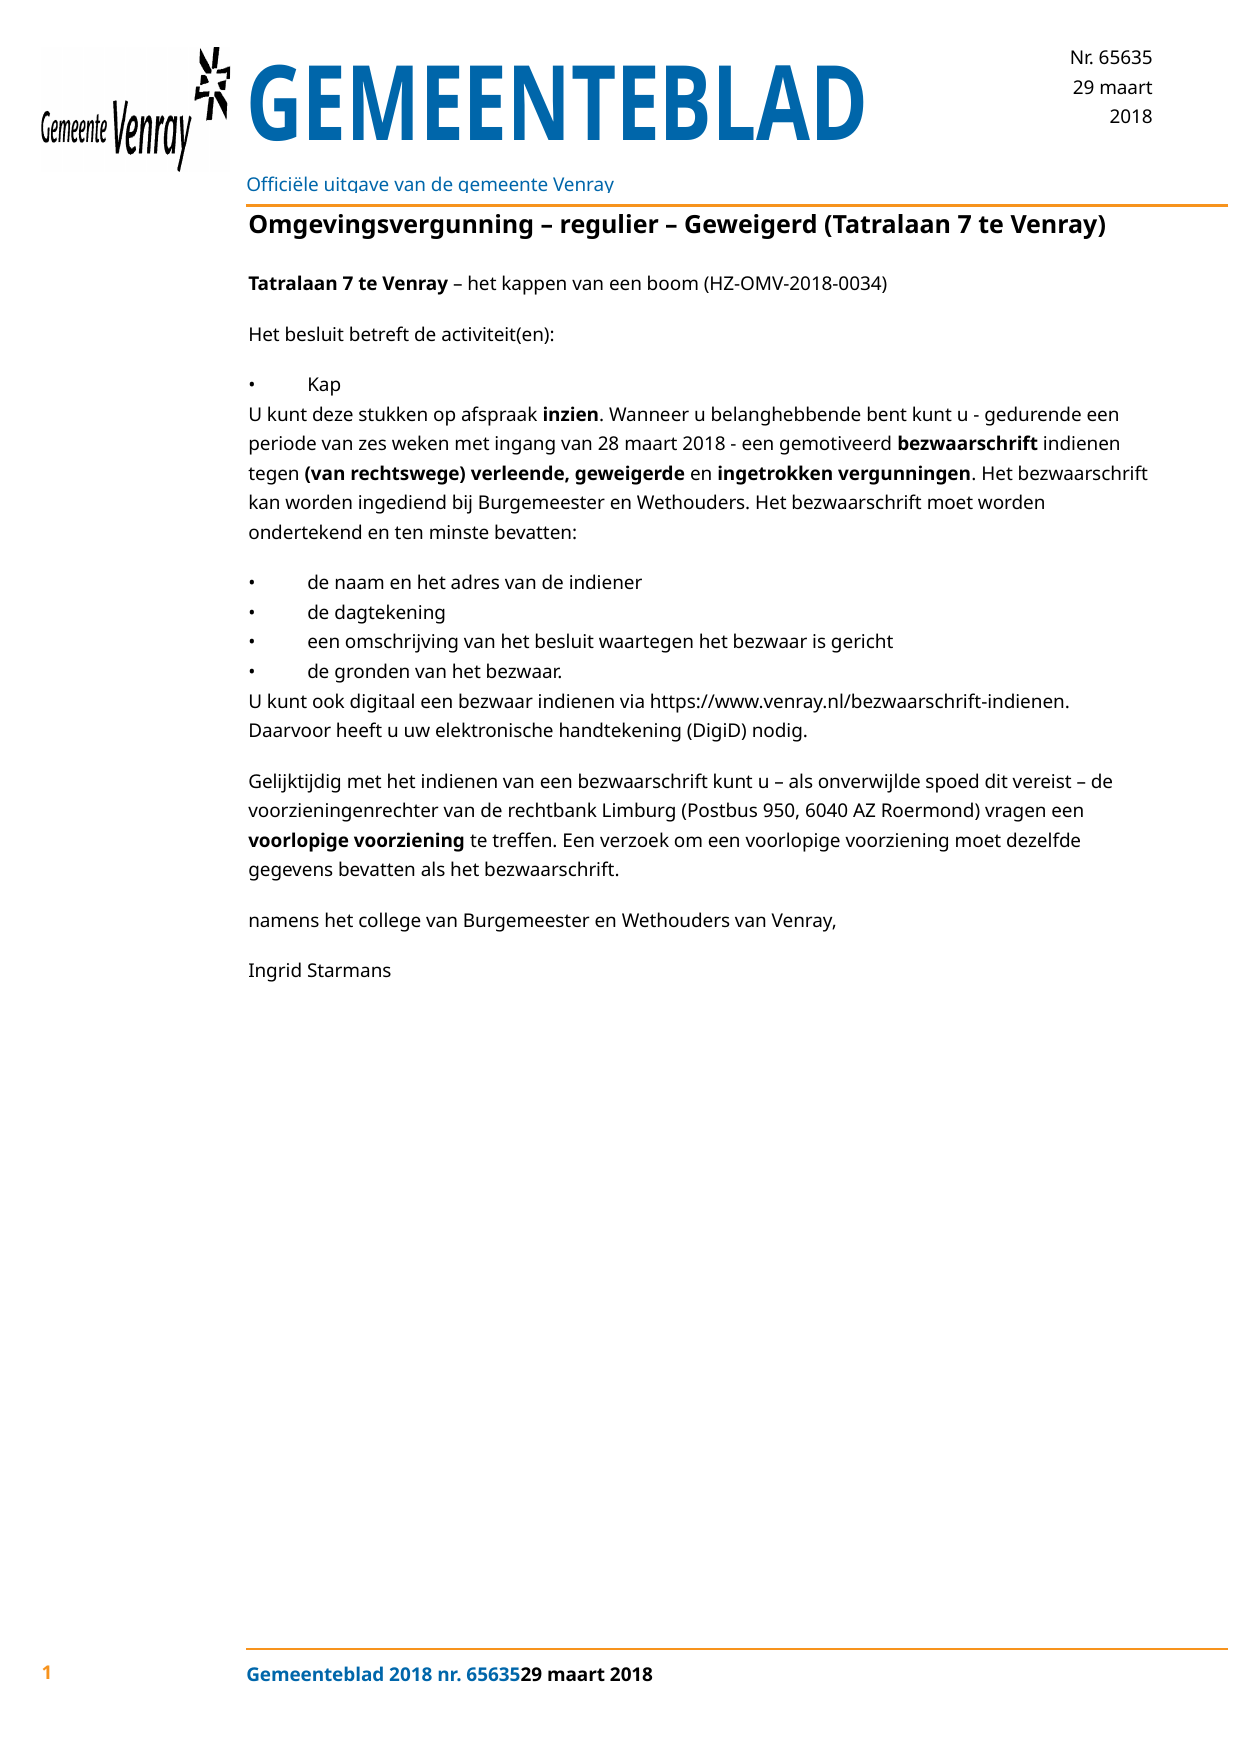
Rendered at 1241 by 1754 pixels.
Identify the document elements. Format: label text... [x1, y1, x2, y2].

text U kunt deze stukken op afspraak inzien. Wanneer u belanghebbende bent kunt u - gedurende een periode van zes weken met ingang van 28 maart 2018 - een gemotiveerd bezwaarschrift indienen tegen (van rechtswege) verleende, geweigerde en ingetrokken vergunningen. Het bezwaarschrift kan worden ingediend bij Burgemeester en Wethouders. Het bezwaarschrift moet worden ondertekend en ten minste bevatten: [248, 401, 1152, 545]
text Het besluit betreft de activiteit(en): [248, 321, 1152, 346]
list de naam en het adres van de indiener [248, 569, 1152, 595]
text Tatralaan 7 te Venray – het kappen van een boom (HZ-OMV-2018-0034) [248, 270, 1152, 296]
text U kunt ook digitaal een bezwaar indienen via https://www.venray.nl/bezwaarschrift-indienen. Daarvoor heeft u uw elektronische handtekening (DigiD) nodig. [248, 688, 1152, 743]
text Omgevingsvergunning – regulier – Geweigerd (Tatralaan 7 te Venray) [248, 207, 1152, 241]
list Kap [248, 371, 1152, 397]
text Ingrid Starmans [248, 957, 1152, 983]
list een omschrijving van het besluit waartegen het bezwaar is gericht [248, 629, 1152, 654]
list de gronden van het bezwaar. [248, 658, 1152, 684]
text Gelijktijdig met het indienen van een bezwaarschrift kunt u – als onverwijlde spoed dit vereist – de voorzieningenrechter van de rechtbank Limburg (Postbus 950, 6040 AZ Roermond) vragen een voorlopige voorziening te treffen. Een verzoek om een voorlopige voorziening moet dezelfde gegevens bevatten als het bezwaarschrift. [248, 768, 1152, 882]
picture [41, 47, 231, 172]
list de dagtekening [248, 599, 1152, 625]
text namens het college van Burgemeester en Wethouders van Venray, [248, 907, 1152, 933]
